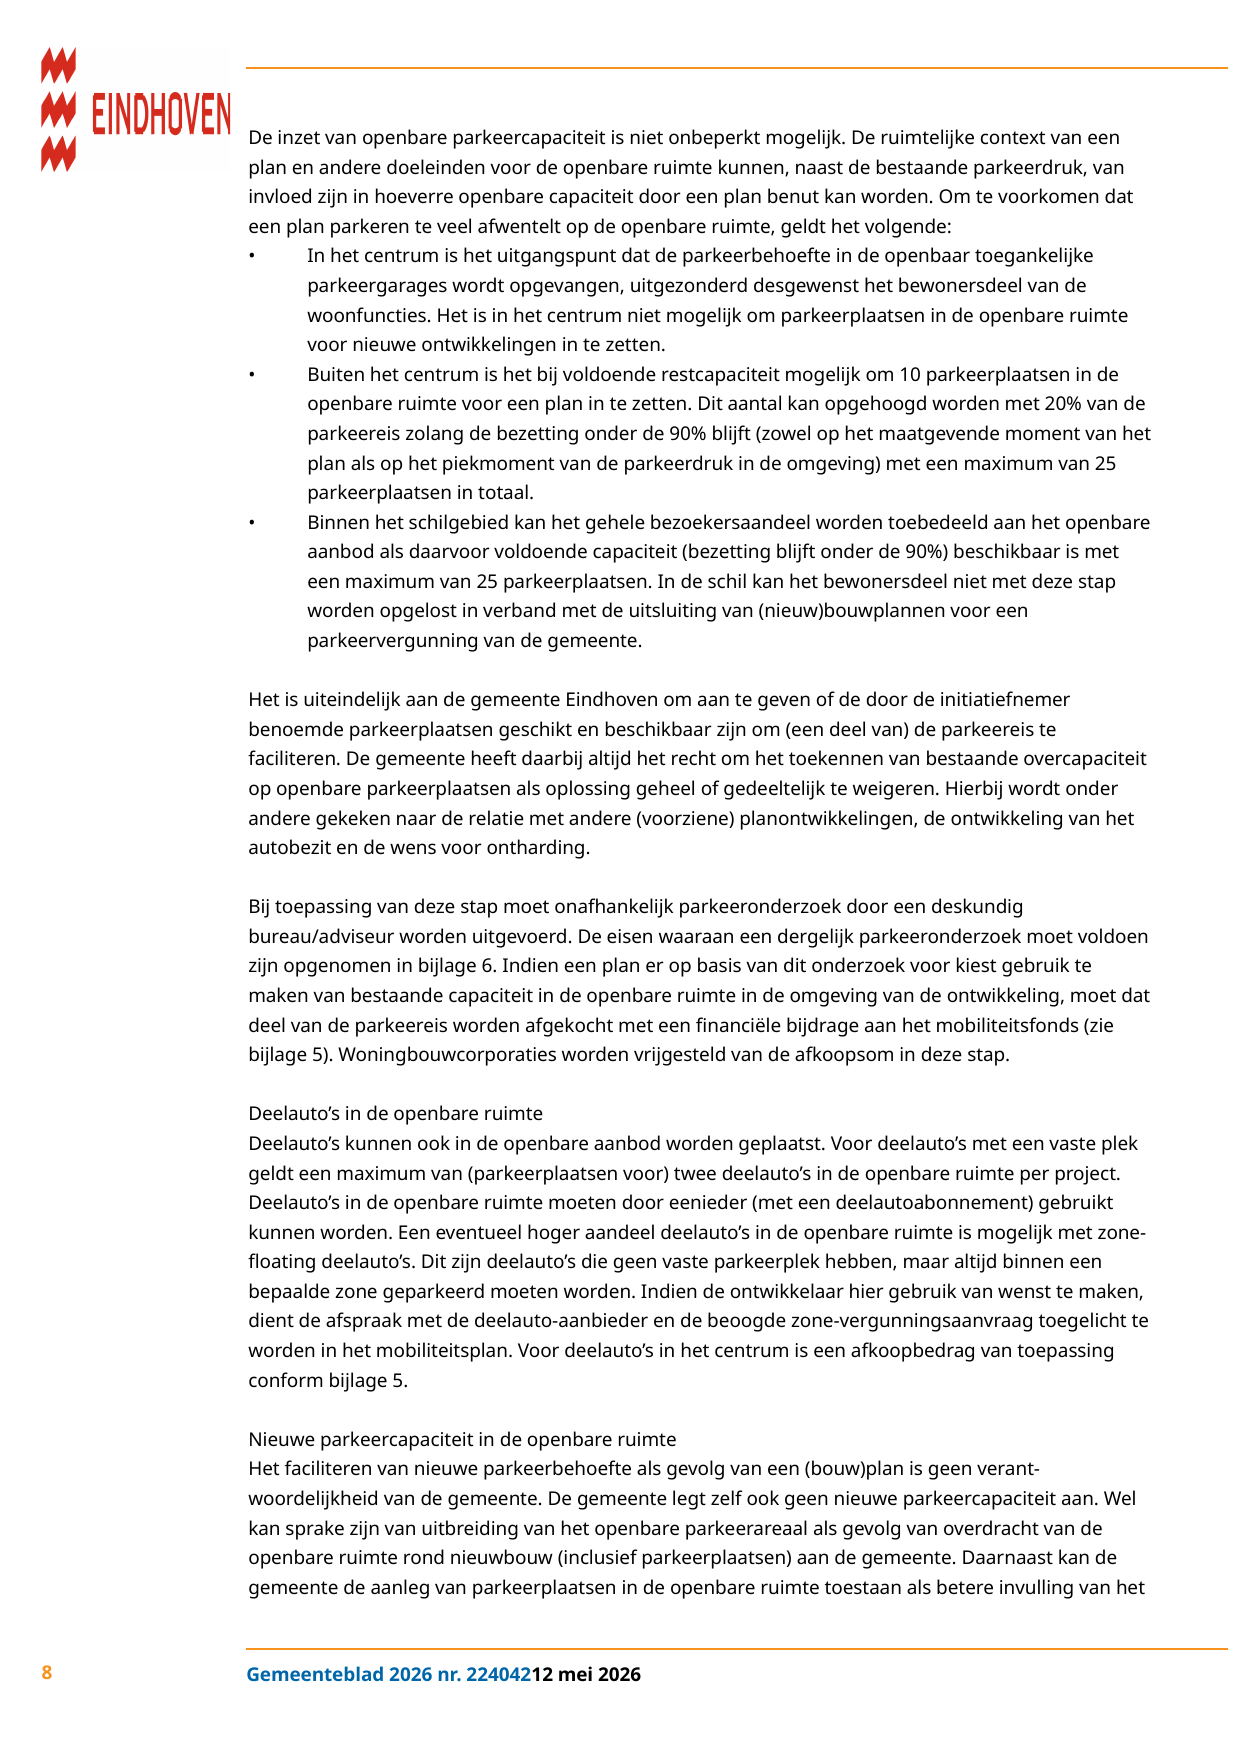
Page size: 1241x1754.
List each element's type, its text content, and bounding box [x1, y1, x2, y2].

text Deelauto’s kunnen ook in de openbare aanbod worden geplaatst. Voor deelauto’s met een vaste plek geldt een maximum van (parkeerplaatsen voor) twee deelauto’s in de openbare ruimte per project. Deelauto’s in de openbare ruimte moeten door eenieder (met een deelautoabonnement) gebruikt kunnen worden. Een eventueel hoger aandeel deelauto’s in de openbare ruimte is mogelijk met zone-floating deelauto’s. Dit zijn deelauto’s die geen vaste parkeerplek hebben, maar altijd binnen een bepaalde zone geparkeerd moeten worden. Indien de ontwikkelaar hier gebruik van wenst te maken, dient de afspraak met de deelauto-aanbieder en de beoogde zone-vergunningsaanvraag toegelicht te worden in het mobiliteitsplan. Voor deelauto’s in het centrum is een afkoopbedrag van toepassing conform bijlage 5. [248, 1130, 1152, 1393]
text Deelauto’s in de openbare ruimte [248, 1101, 1152, 1126]
list In het centrum is het uitgangspunt dat de parkeerbehoefte in de openbaar toegankelijke parkeergarages wordt opgevangen, uitgezonderd desgewenst het bewonersdeel van de woonfuncties. Het is in het centrum niet mogelijk om parkeerplaatsen in de openbare ruimte voor nieuwe ontwikkelingen in te zetten. [248, 243, 1152, 357]
picture [41, 47, 231, 172]
text Het is uiteindelijk aan de gemeente Eindhoven om aan te geven of de door de initiatiefnemer benoemde parkeerplaatsen geschikt en beschikbaar zijn om (een deel van) de parkeereis te faciliteren. De gemeente heeft daarbij altijd het recht om het toekennen van bestaande overcapaciteit op openbare parkeerplaatsen als oplossing geheel of gedeeltelijk te weigeren. Hierbij wordt onder andere gekeken naar de relatie met andere (voorziene) planontwikkelingen, de ontwikkeling van het autobezit en de wens voor ontharding. [248, 686, 1152, 860]
text Het faciliteren van nieuwe parkeerbehoefte als gevolg van een (bouw)plan is geen verant-woordelijkheid van de gemeente. De gemeente legt zelf ook geen nieuwe parkeercapaciteit aan. Wel kan sprake zijn van uitbreiding van het openbare parkeerareaal als gevolg van overdracht van de openbare ruimte rond nieuwbouw (inclusief parkeerplaatsen) aan de gemeente. Daarnaast kan de gemeente de aanleg van parkeerplaatsen in de openbare ruimte toestaan als betere invulling van het [248, 1456, 1152, 1600]
list Buiten het centrum is het bij voldoende restcapaciteit mogelijk om 10 parkeerplaatsen in de openbare ruimte voor een plan in te zetten. Dit aantal kan opgehoogd worden met 20% van de parkeereis zolang de bezetting onder de 90% blijft (zowel op het maatgevende moment van het plan als op het piekmoment van de parkeerdruk in de omgeving) met een maximum van 25 parkeerplaatsen in totaal. [248, 361, 1152, 505]
text De inzet van openbare parkeercapaciteit is niet onbeperkt mogelijk. De ruimtelijke context van een plan en andere doeleinden voor de openbare ruimte kunnen, naast de bestaande parkeerdruk, van invloed zijn in hoeverre openbare capaciteit door een plan benut kan worden. Om te voorkomen dat een plan parkeren te veel afwentelt op de openbare ruimte, geldt het volgende: [248, 124, 1152, 239]
text Bij toepassing van deze stap moet onafhankelijk parkeeronderzoek door een deskundig bureau/adviseur worden uitgevoerd. De eisen waaraan een dergelijk parkeeronderzoek moet voldoen zijn opgenomen in bijlage 6. Indien een plan er op basis van dit onderzoek voor kiest gebruik te maken van bestaande capaciteit in de openbare ruimte in de omgeving van de ontwikkeling, moet dat deel van de parkeereis worden afgekocht met een financiële bijdrage aan het mobiliteitsfonds (zie bijlage 5). Woningbouwcorporaties worden vrijgesteld van de afkoopsom in deze stap. [248, 893, 1152, 1067]
text Nieuwe parkeercapaciteit in de openbare ruimte [248, 1426, 1152, 1452]
list Binnen het schilgebied kan het gehele bezoekersaandeel worden toebedeeld aan het openbare aanbod als daarvoor voldoende capaciteit (bezetting blijft onder de 90%) beschikbaar is met een maximum van 25 parkeerplaatsen. In de schil kan het bewonersdeel niet met deze stap worden opgelost in verband met de uitsluiting van (nieuw)bouwplannen voor een parkeervergunning van de gemeente. [248, 509, 1152, 653]
